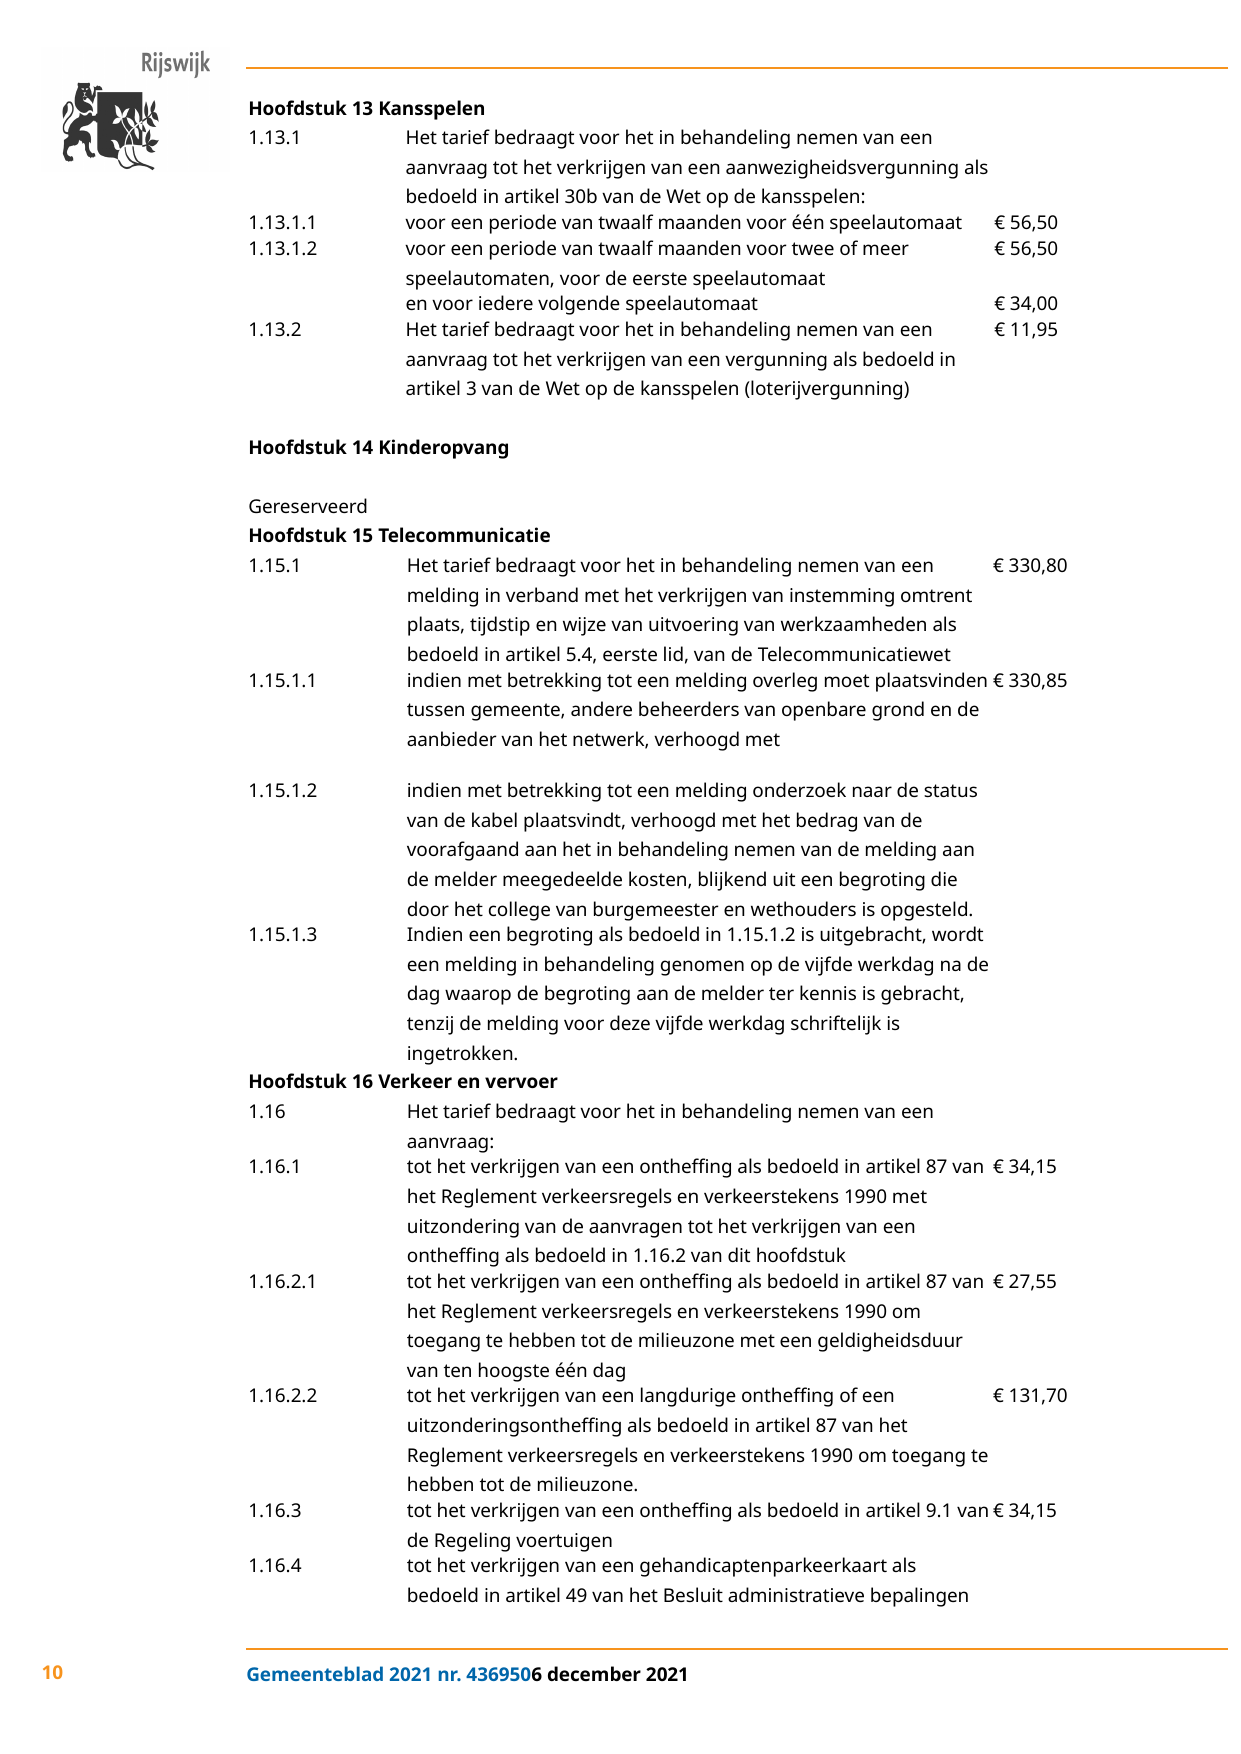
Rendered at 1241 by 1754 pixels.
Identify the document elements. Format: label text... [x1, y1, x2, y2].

text Hoofdstuk 13 Kansspelen [248, 95, 1152, 121]
table_header 1.13.1 [248, 125, 405, 209]
text Hoofdstuk 14 Kinderopvang [248, 434, 1152, 459]
table_cell [993, 752, 1152, 777]
table_cell 1.15.1.1 [248, 667, 407, 752]
table_cell Het tarief bedraagt voor het in behandeling nemen van een aanvraag tot het verkrijgen van een vergunning als bedoeld in artikel 3 van de Wet op de kansspelen (loterijvergunning) [405, 316, 994, 401]
table_header [994, 125, 1152, 209]
table_header € 330,80 [993, 552, 1152, 667]
table_header Het tarief bedraagt voor het in behandeling nemen van een aanvraag tot het verkrijgen van een aanwezigheidsvergunning als bedoeld in artikel 30b van de Wet op de kansspelen: [405, 125, 994, 209]
table_header Het tarief bedraagt voor het in behandeling nemen van een melding in verband met het verkrijgen van instemming omtrent plaats, tijdstip en wijze van uitvoering van werkzaamheden als bedoeld in artikel 5.4, eerste lid, van de Telecommunicatiewet [407, 552, 993, 667]
text Hoofdstuk 16 Verkeer en vervoer [248, 1069, 1152, 1094]
table_cell 1.15.1.3 [248, 921, 407, 1066]
table_cell [993, 1553, 1152, 1608]
table_cell en voor iedere volgende speelautomaat [405, 290, 994, 316]
table_cell 1.15.1.2 [248, 778, 407, 921]
table_cell € 131,70 [993, 1383, 1152, 1497]
table_cell 1.13.2 [248, 316, 405, 401]
table_cell voor een periode van twaalf maanden voor twee of meer speelautomaten, voor de eerste speelautomaat [405, 235, 994, 290]
table_cell [993, 921, 1152, 1066]
table_cell tot het verkrijgen van een ontheffing als bedoeld in artikel 9.1 van de Regeling voertuigen [407, 1497, 993, 1552]
table_header 1.15.1 [248, 552, 407, 667]
table_cell tot het verkrijgen van een ontheffing als bedoeld in artikel 87 van het Reglement verkeersregels en verkeerstekens 1990 om toegang te hebben tot de milieuzone met een geldigheidsduur van ten hoogste één dag [407, 1268, 993, 1383]
table_cell 1.16.2.1 [248, 1268, 407, 1383]
table_cell 1.13.1.1 [248, 209, 405, 235]
table_header [993, 1099, 1152, 1154]
table_cell 1.16.4 [248, 1553, 407, 1608]
table_cell indien met betrekking tot een melding onderzoek naar de status van de kabel plaatsvindt, verhoogd met het bedrag van de voorafgaand aan het in behandeling nemen van de melding aan de melder meegedeelde kosten, blijkend uit een begroting die door het college van burgemeester en wethouders is opgesteld. [407, 778, 993, 921]
table_cell 1.13.1.2 [248, 235, 405, 290]
table_cell tot het verkrijgen van een gehandicaptenparkeerkaart als bedoeld in artikel 49 van het Besluit administratieve bepalingen [407, 1553, 993, 1608]
table_cell [993, 778, 1152, 921]
table_cell indien met betrekking tot een melding overleg moet plaatsvinden tussen gemeente, andere beheerders van openbare grond en de aanbieder van het netwerk, verhoogd met [407, 667, 993, 752]
table_cell € 56,50 [994, 235, 1152, 290]
table_cell € 27,55 [993, 1268, 1152, 1383]
table_cell Indien een begroting als bedoeld in 1.15.1.2 is uitgebracht, wordt een melding in behandeling genomen op de vijfde werkdag na de dag waarop de begroting aan de melder ter kennis is gebracht, tenzij de melding voor deze vijfde werkdag schriftelijk is ingetrokken. [407, 921, 993, 1066]
table_cell tot het verkrijgen van een ontheffing als bedoeld in artikel 87 van het Reglement verkeersregels en verkeerstekens 1990 met uitzondering van de aanvragen tot het verkrijgen van een ontheffing als bedoeld in 1.16.2 van dit hoofdstuk [407, 1154, 993, 1268]
table_cell 1.16.2.2 [248, 1383, 407, 1497]
text Hoofdstuk 15 Telecommunicatie [248, 523, 1152, 548]
table_cell € 56,50 [994, 209, 1152, 235]
picture [41, 47, 231, 172]
table_cell voor een periode van twaalf maanden voor één speelautomaat [405, 209, 994, 235]
table_cell tot het verkrijgen van een langdurige ontheffing of een uitzonderingsontheffing als bedoeld in artikel 87 van het Reglement verkeersregels en verkeerstekens 1990 om toegang te hebben tot de milieuzone. [407, 1383, 993, 1497]
text Gereserveerd [248, 493, 1152, 519]
table_header 1.16 [248, 1099, 407, 1154]
table_cell 1.16.3 [248, 1497, 407, 1552]
table_cell [407, 752, 993, 777]
table_cell € 34,15 [993, 1497, 1152, 1552]
table_cell € 330,85 [993, 667, 1152, 752]
table_cell [248, 752, 407, 777]
table_header Het tarief bedraagt voor het in behandeling nemen van een aanvraag: [407, 1099, 993, 1154]
table_cell [248, 290, 405, 316]
table_cell 1.16.1 [248, 1154, 407, 1268]
table_cell € 11,95 [994, 316, 1152, 401]
table_cell € 34,00 [994, 290, 1152, 316]
table_cell € 34,15 [993, 1154, 1152, 1268]
